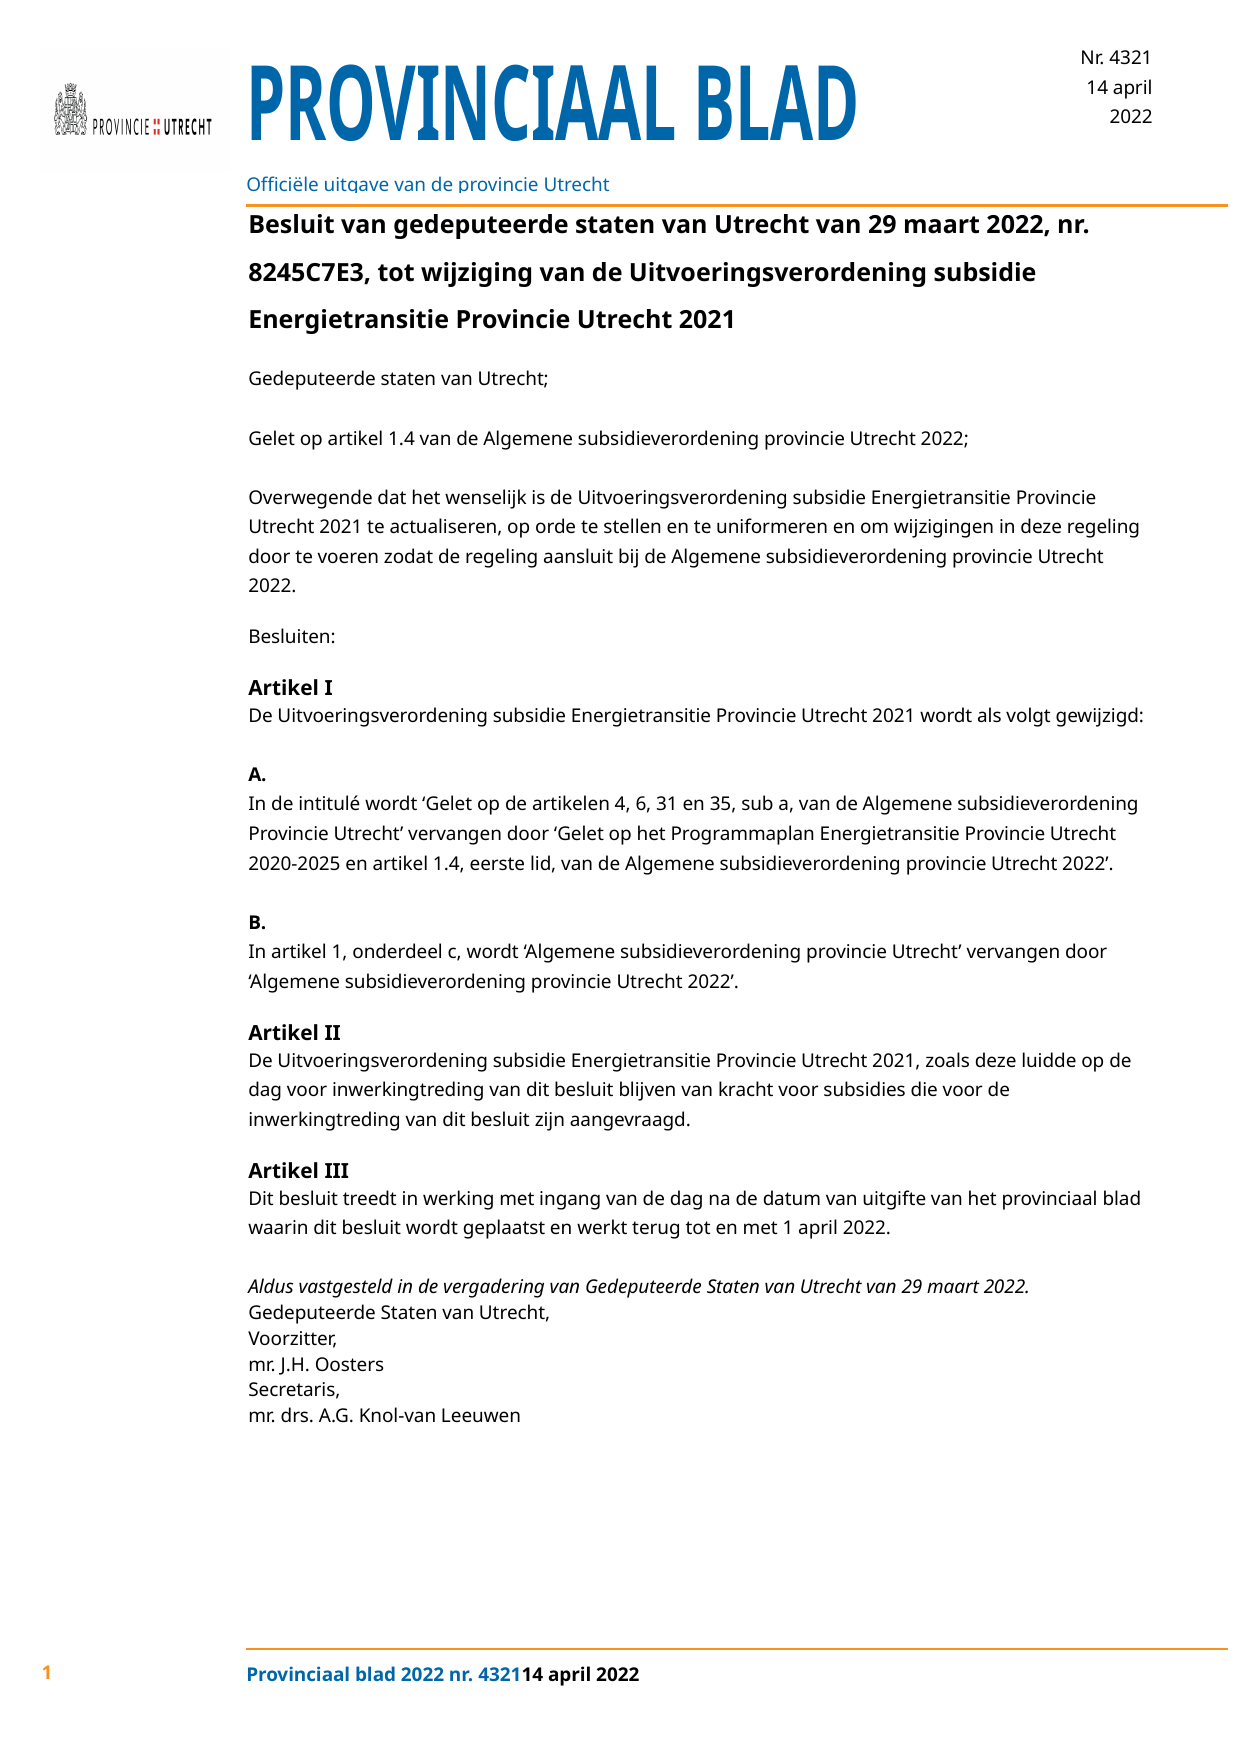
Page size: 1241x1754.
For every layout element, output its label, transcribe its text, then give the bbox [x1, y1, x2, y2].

text B. [248, 909, 1152, 934]
text Gedeputeerde staten van Utrecht; [248, 366, 1152, 391]
text Aldus vastgesteld in de vergadering van Gedeputeerde Staten van Utrecht van 29 maart 2022. [248, 1274, 1152, 1299]
text Gelet op artikel 1.4 van de Algemene subsidieverordening provincie Utrecht 2022; [248, 425, 1152, 450]
text Artikel I [248, 673, 1152, 702]
text De Uitvoeringsverordening subsidie Energietransitie Provincie Utrecht 2021, zoals deze luidde op de dag voor inwerkingtreding van dit besluit blijven van kracht voor subsidies die voor de inwerkingtreding van dit besluit zijn aangevraagd. [248, 1047, 1152, 1132]
text A. [248, 761, 1152, 787]
text Overwegende dat het wenselijk is de Uitvoeringsverordening subsidie Energietransitie Provincie Utrecht 2021 te actualiseren, op orde te stellen en te uniformeren en om wijzigingen in deze regeling door te voeren zodat de regeling aansluit bij de Algemene subsidieverordening provincie Utrecht 2022. [248, 484, 1152, 598]
text Besluiten: [248, 623, 1152, 649]
text De Uitvoeringsverordening subsidie Energietransitie Provincie Utrecht 2021 wordt als volgt gewijzigd: [248, 702, 1152, 727]
text Gedeputeerde Staten van Utrecht, [248, 1299, 1152, 1325]
text mr. J.H. Oosters [248, 1351, 1152, 1377]
picture [41, 47, 231, 172]
text In de intitulé wordt ‘Gelet op de artikelen 4, 6, 31 en 35, sub a, van de Algemene subsidieverordening Provincie Utrecht’ vervangen door ‘Gelet op het Programmaplan Energietransitie Provincie Utrecht 2020-2025 en artikel 1.4, eerste lid, van de Algemene subsidieverordening provincie Utrecht 2022’. [248, 791, 1152, 875]
text Dit besluit treedt in werking met ingang van de dag na de datum van uitgifte van het provinciaal blad waarin dit besluit wordt geplaatst en werkt terug tot en met 1 april 2022. [248, 1185, 1152, 1240]
text Besluit van gedeputeerde staten van Utrecht van 29 maart 2022, nr. 8245C7E3, tot wijziging van de Uitvoeringsverordening subsidie Energietransitie Provincie Utrecht 2021 [248, 207, 1152, 336]
text Secretaris, [248, 1377, 1152, 1402]
text In artikel 1, onderdeel c, wordt ‘Algemene subsidieverordening provincie Utrecht’ vervangen door ‘Algemene subsidieverordening provincie Utrecht 2022’. [248, 938, 1152, 994]
text Artikel III [248, 1156, 1152, 1185]
text Voorzitter, [248, 1325, 1152, 1351]
text Artikel II [248, 1018, 1152, 1047]
text mr. drs. A.G. Knol-van Leeuwen [248, 1402, 1152, 1428]
